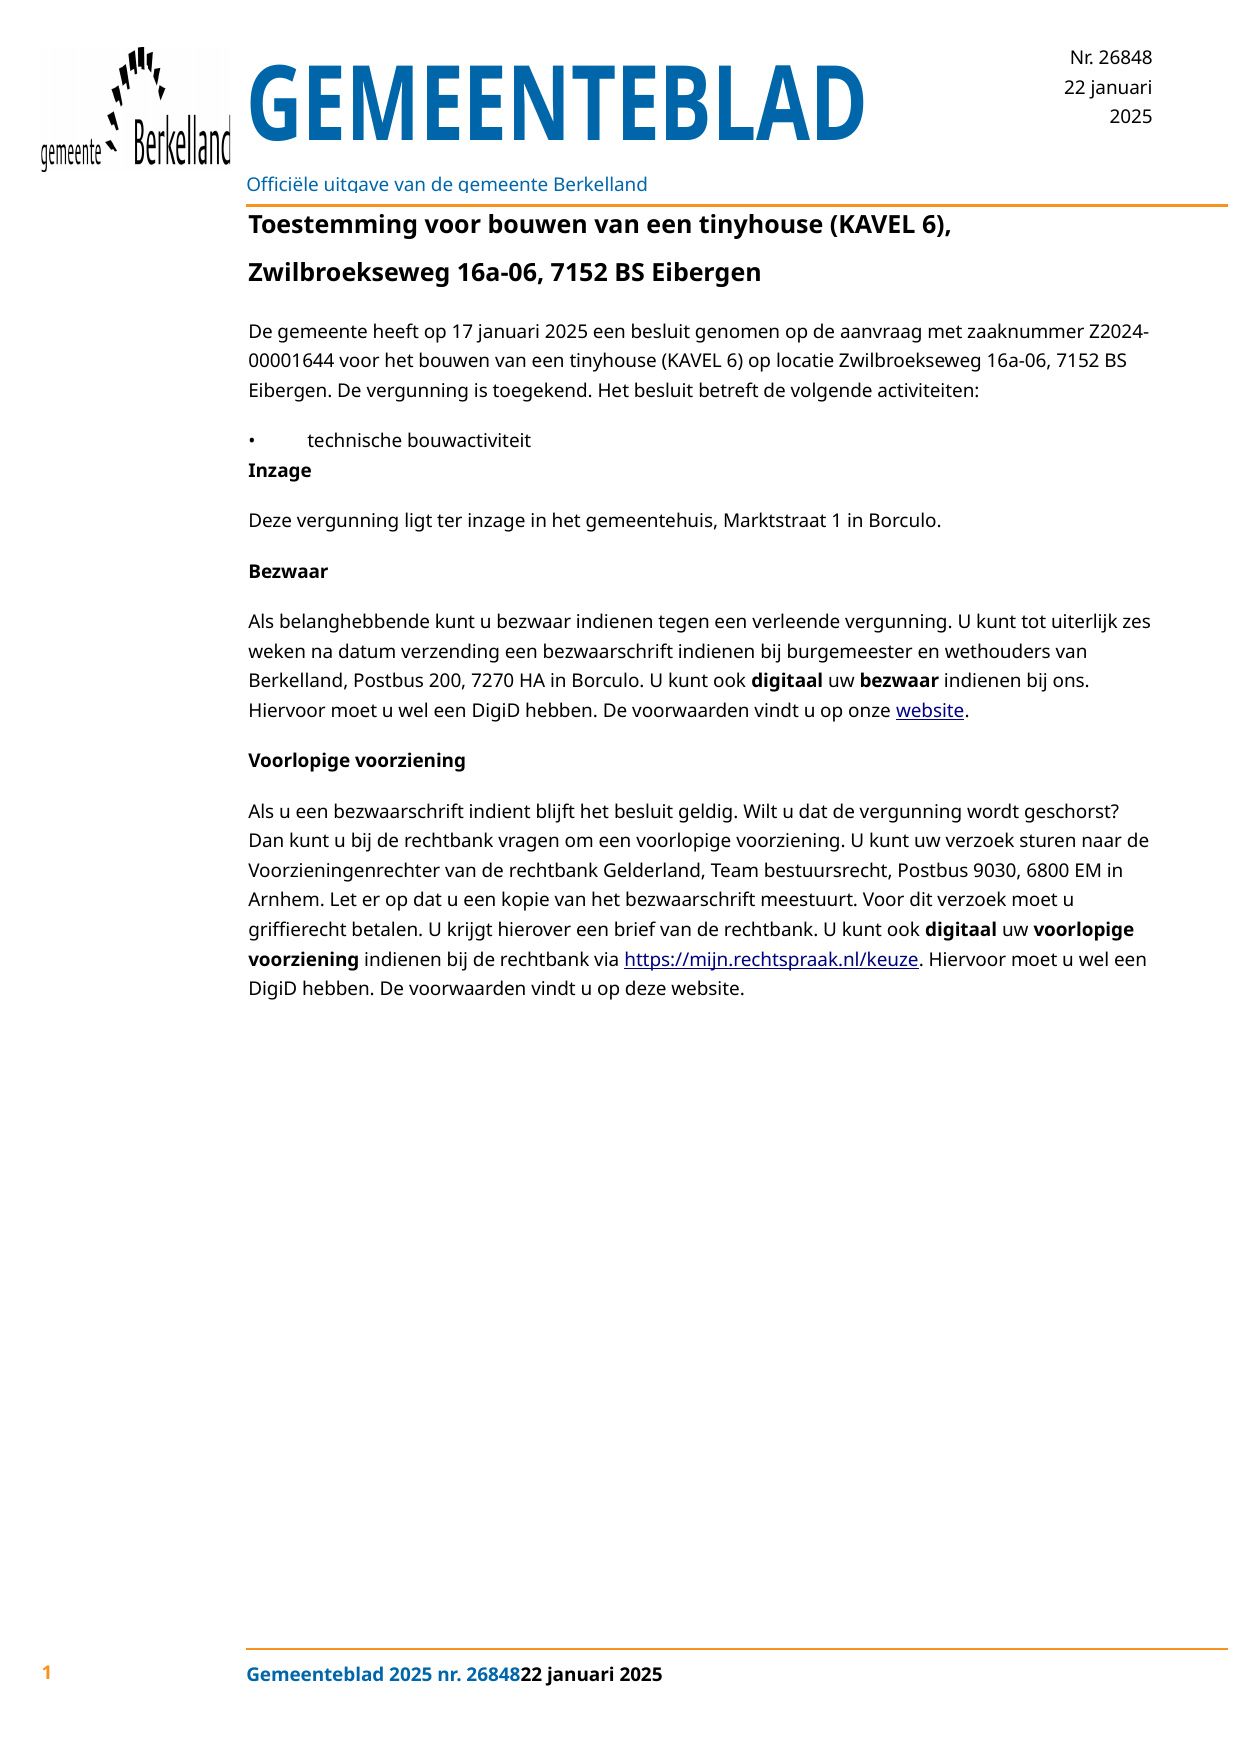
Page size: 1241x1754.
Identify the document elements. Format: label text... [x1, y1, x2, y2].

text Als belanghebbende kunt u bezwaar indienen tegen een verleende vergunning. U kunt tot uiterlijk zes weken na datum verzending een bezwaarschrift indienen bij burgemeester en wethouders van Berkelland, Postbus 200, 7270 HA in Borculo. U kunt ook digitaal uw bezwaar indienen bij ons. Hiervoor moet u wel een DigiD hebben. De voorwaarden vindt u op onze website. [248, 608, 1152, 723]
text De gemeente heeft op 17 januari 2025 een besluit genomen op de aanvraag met zaaknummer Z2024-00001644 voor het bouwen van een tinyhouse (KAVEL 6) op locatie Zwilbroekseweg 16a-06, 7152 BS Eibergen. De vergunning is toegekend. Het besluit betreft de volgende activiteiten: [248, 318, 1152, 403]
text Deze vergunning ligt ter inzage in het gemeentehuis, Marktstraat 1 in Borculo. [248, 507, 1152, 533]
text Inzage [248, 457, 1152, 483]
text Voorlopige voorziening [248, 747, 1152, 773]
picture [41, 47, 231, 172]
text Als u een bezwaarschrift indient blijft het besluit geldig. Wilt u dat de vergunning wordt geschorst? Dan kunt u bij de rechtbank vragen om een voorlopige voorziening. U kunt uw verzoek sturen naar de Voorzieningenrechter van de rechtbank Gelderland, Team bestuursrecht, Postbus 9030, 6800 EM in Arnhem. Let er op dat u een kopie van het bezwaarschrift meestuurt. Voor dit verzoek moet u griffierecht betalen. U krijgt hierover een brief van de rechtbank. U kunt ook digitaal uw voorlopige voorziening indienen bij de rechtbank via https://mijn.rechtspraak.nl/keuze. Hiervoor moet u wel een DigiD hebben. De voorwaarden vindt u op deze website. [248, 798, 1152, 1001]
text Bezwaar [248, 558, 1152, 584]
text Toestemming voor bouwen van een tinyhouse (KAVEL 6), Zwilbroekseweg 16a-06, 7152 BS Eibergen [248, 207, 1152, 288]
list technische bouwactiviteit [248, 427, 1152, 453]
